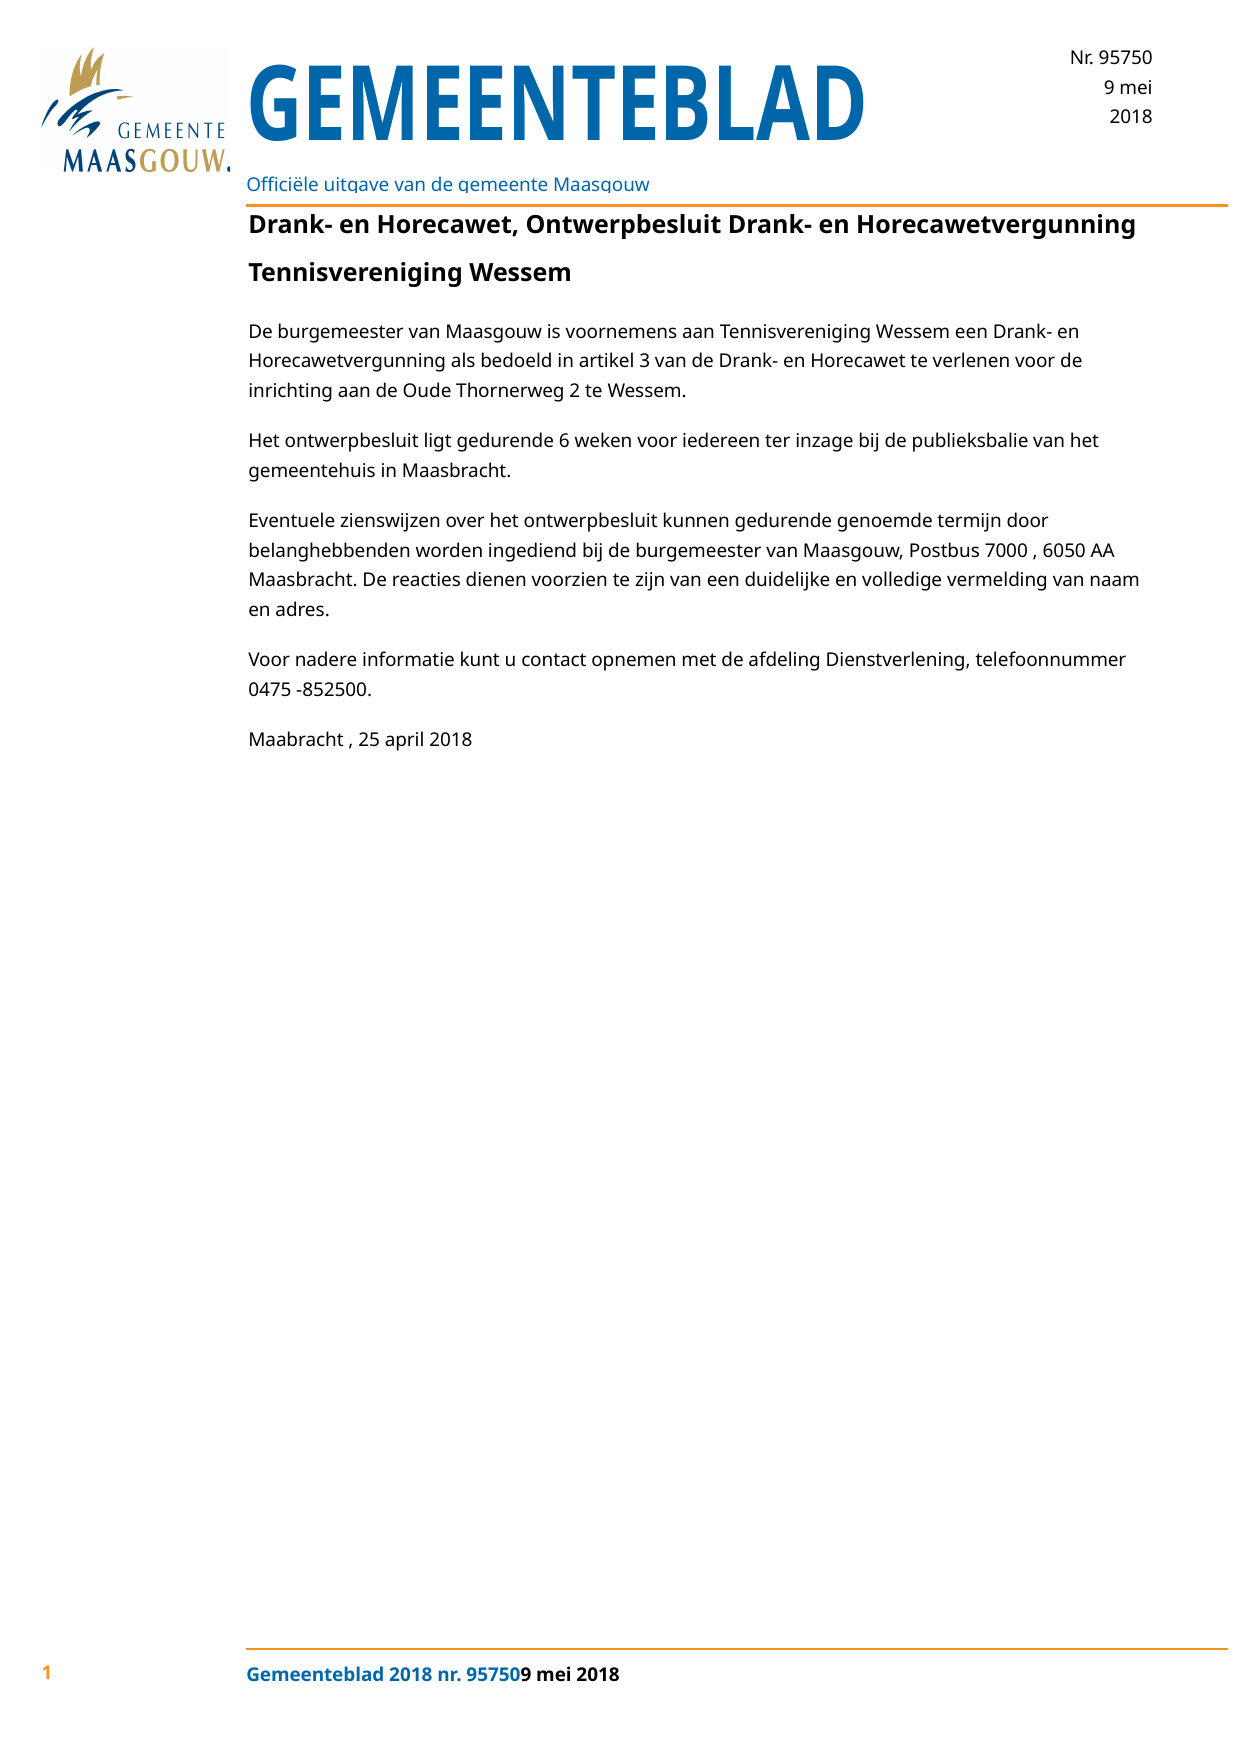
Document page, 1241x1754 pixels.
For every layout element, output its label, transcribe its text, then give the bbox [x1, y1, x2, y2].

text De burgemeester van Maasgouw is voornemens aan Tennisvereniging Wessem een Drank- en Horecawetvergunning als bedoeld in artikel 3 van de Drank- en Horecawet te verlenen voor de inrichting aan de Oude Thornerweg 2 te Wessem. [248, 318, 1152, 403]
text Eventuele zienswijzen over het ontwerpbesluit kunnen gedurende genoemde termijn door belanghebbenden worden ingediend bij de burgemeester van Maasgouw, Postbus 7000 , 6050 AA Maasbracht. De reacties dienen voorzien te zijn van een duidelijke en volledige vermelding van naam en adres. [248, 507, 1152, 622]
text Maabracht , 25 april 2018 [248, 727, 1152, 752]
picture [41, 47, 231, 172]
text Drank- en Horecawet, Ontwerpbesluit Drank- en Horecawetvergunning Tennisvereniging Wessem [248, 207, 1152, 288]
text Het ontwerpbesluit ligt gedurende 6 weken voor iedereen ter inzage bij de publieksbalie van het gemeentehuis in Maasbracht. [248, 427, 1152, 483]
text Voor nadere informatie kunt u contact opnemen met de afdeling Dienstverlening, telefoonnummer 0475 -852500. [248, 647, 1152, 702]
